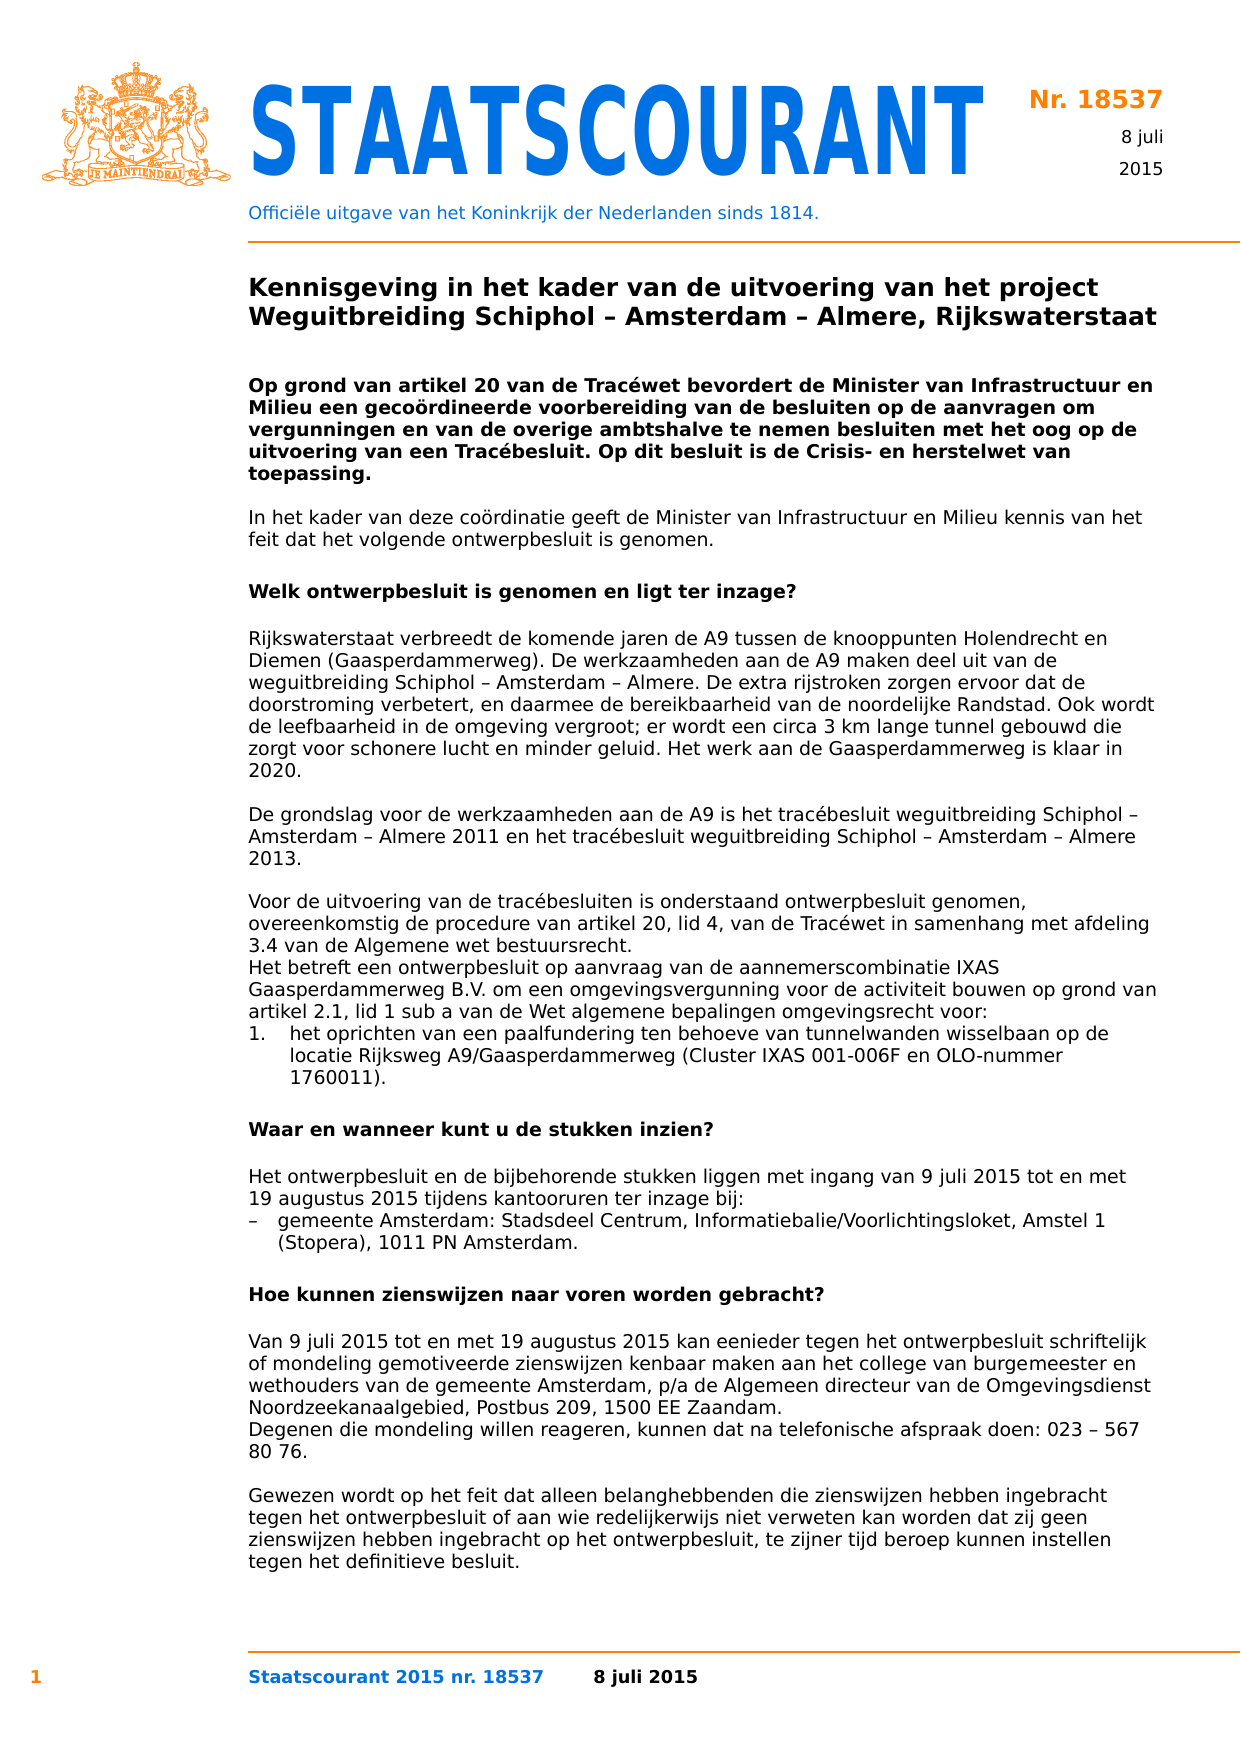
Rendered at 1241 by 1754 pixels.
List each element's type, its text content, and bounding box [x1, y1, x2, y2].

text Rijkswaterstaat verbreedt de komende jaren de A9 tussen de knooppunten Holendrecht en Diemen (Gaasperdammerweg). De werkzaamheden aan de A9 maken deel uit van de weguitbreiding Schiphol – Amsterdam – Almere. De extra rijstroken zorgen ervoor dat de doorstroming verbetert, en daarmee de bereikbaarheid van de noordelijke Randstad. Ook wordt de leefbaarheid in de omgeving vergroot; er wordt een circa 3 km lange tunnel gebouwd die zorgt voor schonere lucht en minder geluid. Het werk aan de Gaasperdammerweg is klaar in 2020. [248, 628, 1163, 782]
text In het kader van deze coördinatie geeft de Minister van Infrastructuur en Milieu kennis van het feit dat het volgende ontwerpbesluit is genomen. [248, 507, 1163, 551]
text – gemeente Amsterdam: Stadsdeel Centrum, Informatiebalie/Voorlichtingsloket, Amstel 1 (Stopera), 1011 PN Amsterdam. [248, 1210, 1163, 1254]
text Op grond van artikel 20 van de Tracéwet bevordert de Minister van Infrastructuur en Milieu een gecoördineerde voorbereiding van de besluiten op de aanvragen om vergunningen en van de overige ambtshalve te nemen besluiten met het oog op de uitvoering van een Tracébesluit. Op dit besluit is de Crisis- en herstelwet van toepassing. [248, 375, 1163, 485]
text Degenen die mondeling willen reageren, kunnen dat na telefonische afspraak doen: 023 – 567 80 76. [248, 1419, 1163, 1463]
text Van 9 juli 2015 tot en met 19 augustus 2015 kan eenieder tegen het ontwerpbesluit schriftelijk of mondeling gemotiveerde zienswijzen kenbaar maken aan het college van burge­meester en wethouders van de gemeente Amsterdam, p/a de Algemeen directeur van de Omgevingsdienst Noordzeekanaalgebied, Postbus 209, 1500 EE Zaandam. [248, 1331, 1163, 1419]
table_cell 2015 [998, 153, 1240, 203]
table_header STAATSCOURANT [248, 62, 998, 203]
text Voor de uitvoering van de tracébesluiten is onderstaand ontwerpbesluit genomen, overeenkomstig de procedure van artikel 20, lid 4, van de Tracéwet in samenhang met afdeling 3.4 van de Algemene wet bestuursrecht. [248, 891, 1163, 957]
text De grondslag voor de werkzaamheden aan de A9 is het tracébesluit weguitbreiding Schiphol – Amsterdam – Almere 2011 en het tracébesluit weguitbreiding Schiphol – Amsterdam – Almere 2013. [248, 803, 1163, 869]
picture [41, 62, 231, 186]
text Gewezen wordt op het feit dat alleen belanghebbenden die zienswijzen hebben ingebracht tegen het ontwerpbesluit of aan wie redelijkerwijs niet verweten kan worden dat zij geen zienswijzen hebben ingebracht op het ontwerpbesluit, te zijner tijd beroep kunnen instellen tegen het definitieve besluit. [248, 1485, 1163, 1573]
table_cell Officiële uitgave van het Koninkrijk der Nederlanden sinds 1814. [248, 203, 1240, 241]
text Het betreft een ontwerpbesluit op aanvraag van de aannemerscombinatie IXAS Gaasperdammerweg B.V. om een omgevingsvergunning voor de activiteit bouwen op grond van artikel 2.1, lid 1 sub a van de Wet algemene bepalingen omgevingsrecht voor: [248, 957, 1163, 1023]
subtitle Hoe kunnen zienswijzen naar voren worden gebracht? [248, 1284, 1163, 1306]
table_header Nr. 18537 [998, 62, 1240, 121]
table_cell 8 juli [998, 121, 1240, 153]
subtitle Waar en wanneer kunt u de stukken inzien? [248, 1119, 1163, 1141]
subtitle Welk ontwerpbesluit is genomen en ligt ter inzage? [248, 581, 1163, 603]
table_header [25, 62, 248, 241]
text 1. het oprichten van een paalfundering ten behoeve van tunnelwanden wisselbaan op de locatie Rijksweg A9/Gaasperdammerweg (Cluster IXAS 001-006F en OLO-nummer 1760011). [248, 1023, 1163, 1089]
subtitle Kennisgeving in het kader van de uitvoering van het project Weguitbreiding Schiphol – Amsterdam – Almere, Rijkswaterstaat [248, 273, 1163, 331]
text Het ontwerpbesluit en de bijbehorende stukken liggen met ingang van 9 juli 2015 tot en met 19 augustus 2015 tijdens kantooruren ter inzage bij: [248, 1166, 1163, 1210]
